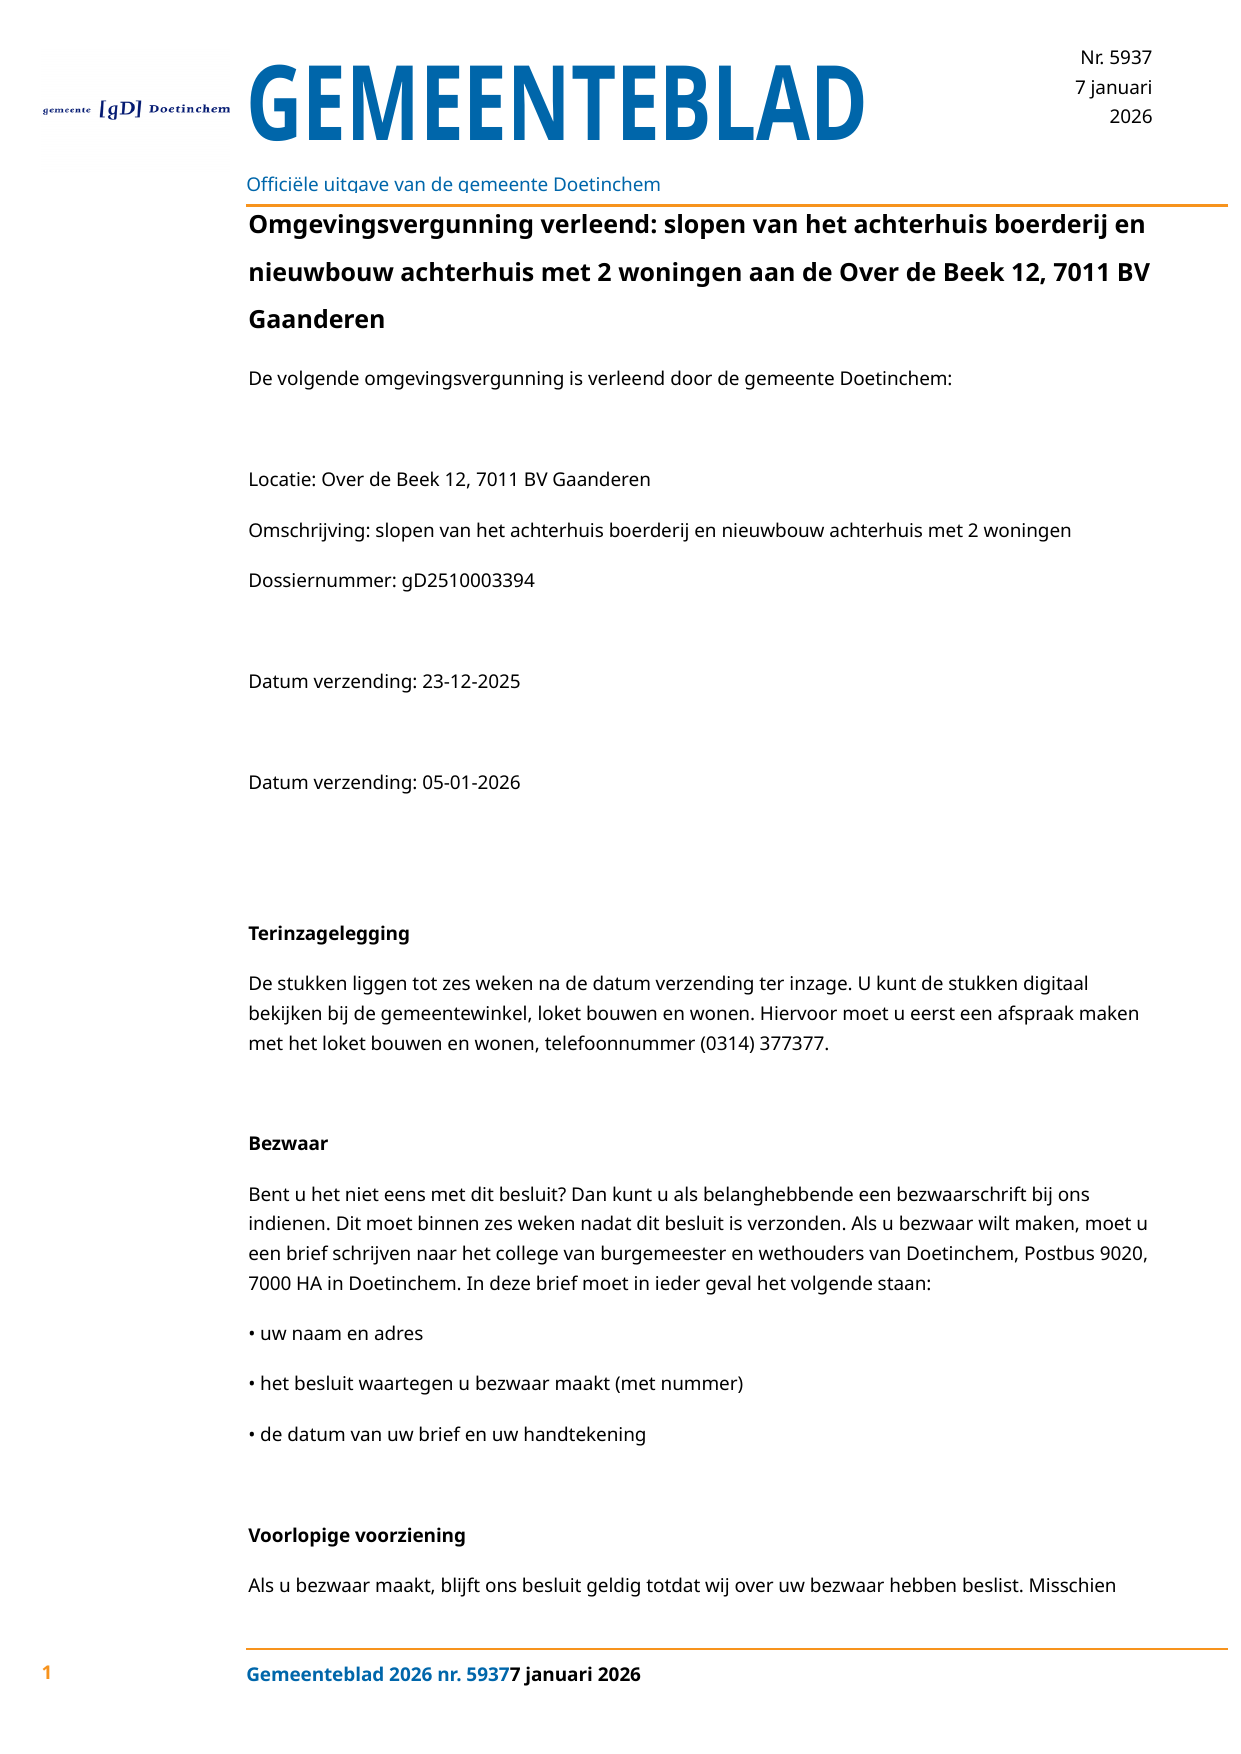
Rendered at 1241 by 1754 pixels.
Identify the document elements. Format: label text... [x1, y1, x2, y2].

picture [41, 47, 231, 172]
text Als u bezwaar maakt, blijft ons besluit geldig totdat wij over uw bezwaar hebben beslist. Misschien [248, 1572, 1152, 1598]
text Voorlopige voorziening [248, 1522, 1152, 1547]
text • het besluit waartegen u bezwaar maakt (met nummer) [248, 1371, 1152, 1396]
text Locatie: Over de Beek 12, 7011 BV Gaanderen [248, 466, 1152, 492]
text Omschrijving: slopen van het achterhuis boerderij en nieuwbouw achterhuis met 2 woningen [248, 517, 1152, 542]
text Bezwaar [248, 1131, 1152, 1156]
text Datum verzending: 05-01-2026 [248, 769, 1152, 794]
text Terinzagelegging [248, 920, 1152, 946]
text Datum verzending: 23-12-2025 [248, 668, 1152, 694]
text Dossiernummer: gD2510003394 [248, 567, 1152, 593]
text Bent u het niet eens met dit besluit? Dan kunt u als belanghebbende een bezwaarschrift bij ons indienen. Dit moet binnen zes weken nadat dit besluit is verzonden. Als u bezwaar wilt maken, moet u een brief schrijven naar het college van burgemeester en wethouders van Doetinchem, Postbus 9020, 7000 HA in Doetinchem. In deze brief moet in ieder geval het volgende staan: [248, 1181, 1152, 1295]
text De volgende omgevingsvergunning is verleend door de gemeente Doetinchem: [248, 366, 1152, 391]
text Omgevingsvergunning verleend: slopen van het achterhuis boerderij en nieuwbouw achterhuis met 2 woningen aan de Over de Beek 12, 7011 BV Gaanderen [248, 207, 1152, 336]
text • de datum van uw brief en uw handtekening [248, 1421, 1152, 1447]
text • uw naam en adres [248, 1320, 1152, 1346]
text De stukken liggen tot zes weken na de datum verzending ter inzage. U kunt de stukken digitaal bekijken bij de gemeentewinkel, loket bouwen en wonen. Hiervoor moet u eerst een afspraak maken met het loket bouwen en wonen, telefoonnummer (0314) 377377. [248, 971, 1152, 1055]
